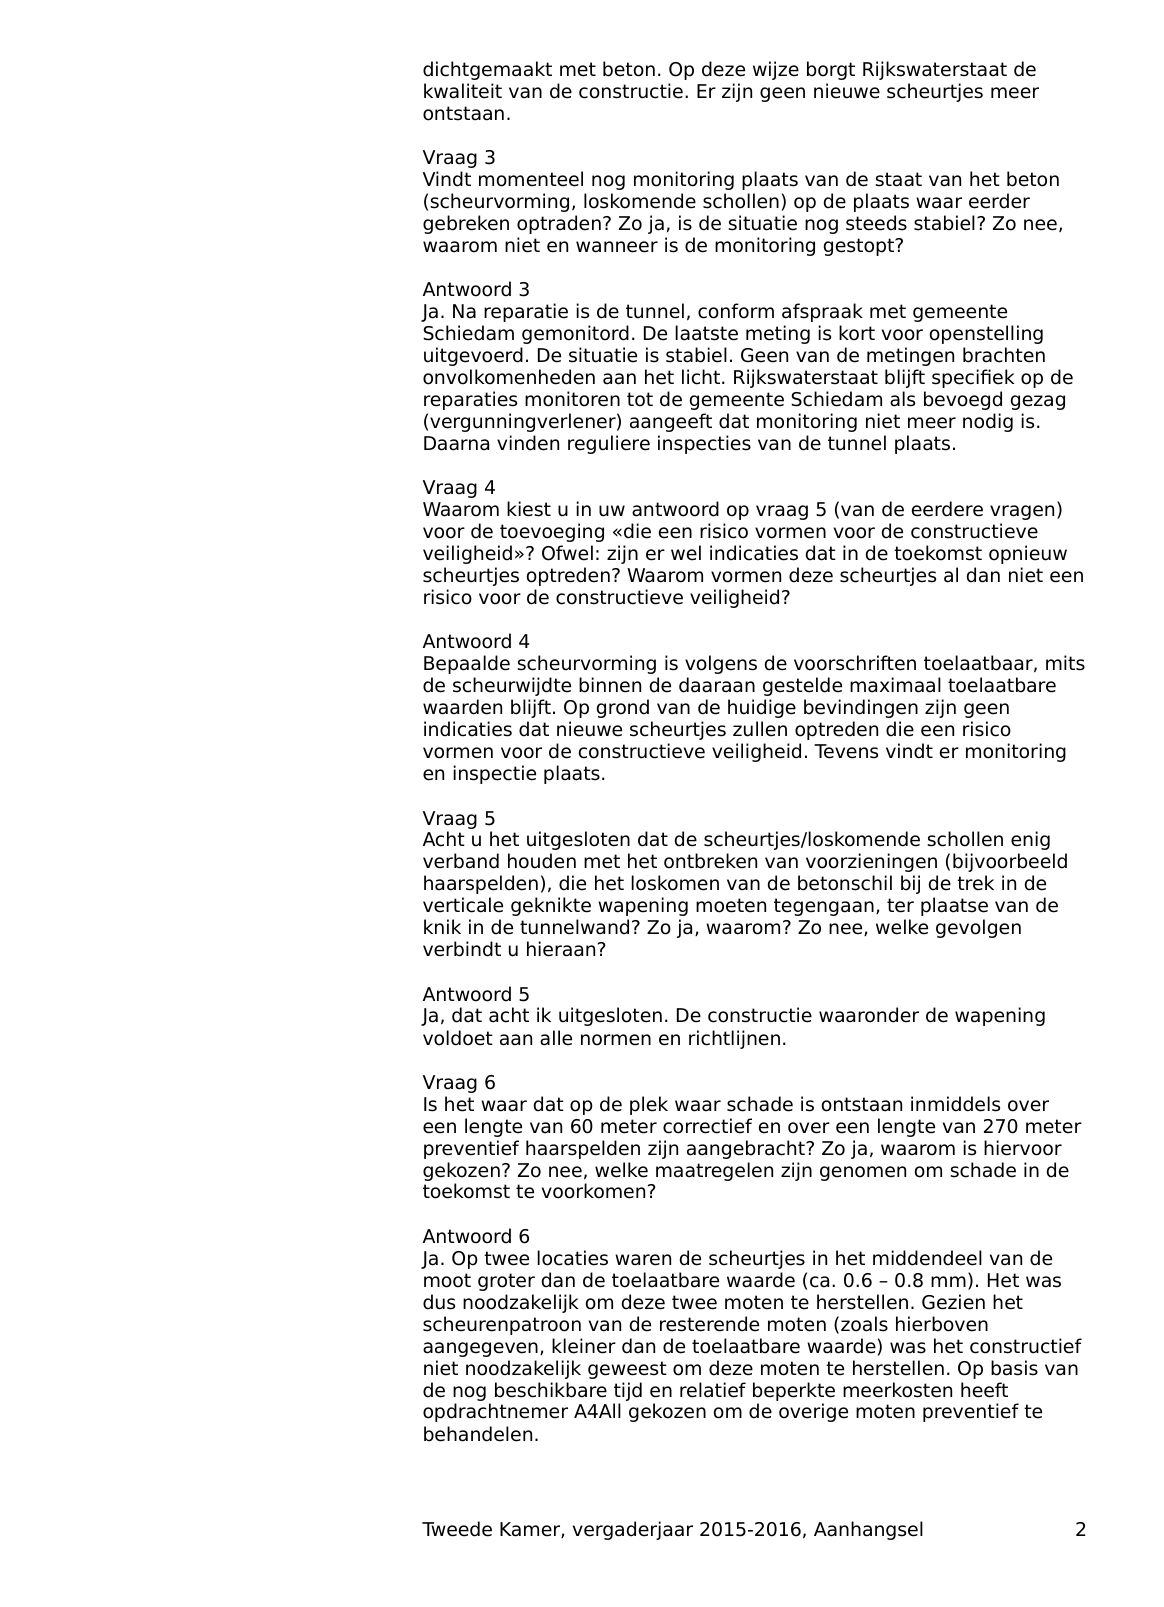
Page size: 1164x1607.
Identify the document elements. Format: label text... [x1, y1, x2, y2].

text Ja. Op twee locaties waren de scheurtjes in het middendeel van de moot groter dan de toelaatbare waarde (ca. 0.6 – 0.8 mm). Het was dus noodzakelijk om deze twee moten te herstellen. Gezien het scheurenpatroon van de resterende moten (zoals hierboven aangegeven, kleiner dan de toelaatbare waarde) was het constructief niet noodzakelijk geweest om deze moten te herstellen. Op basis van de nog beschikbare tijd en relatief beperkte meerkosten heeft opdrachtnemer A4All gekozen om de overige moten preventief te behandelen. [422, 1248, 1087, 1445]
text Vraag 6 [422, 1072, 1087, 1093]
text Vraag 5 [422, 807, 1087, 829]
text Ja, dat acht ik uitgesloten. De constructie waaronder de wapening voldoet aan alle normen en richtlijnen. [422, 1005, 1087, 1049]
text Antwoord 6 [422, 1226, 1087, 1248]
text Ja. Na reparatie is de tunnel, conform afspraak met gemeente Schiedam gemonitord. De laatste meting is kort voor openstelling uitgevoerd. De situatie is stabiel. Geen van de metingen brachten onvolkomenheden aan het licht. Rijkswaterstaat blijft specifiek op de reparaties monitoren tot de gemeente Schiedam als bevoegd gezag (vergunningverlener) aangeeft dat monitoring niet meer nodig is. Daarna vinden reguliere inspecties van de tunnel plaats. [422, 301, 1087, 455]
text Waarom kiest u in uw antwoord op vraag 5 (van de eerdere vragen) voor de toevoeging «die een risico vormen voor de constructieve veiligheid»? Ofwel: zijn er wel indicaties dat in de toekomst opnieuw scheurtjes optreden? Waarom vormen deze scheurtjes al dan niet een risico voor de constructieve veiligheid? [422, 499, 1087, 609]
text dichtgemaakt met beton. Op deze wijze borgt Rijkswaterstaat de kwaliteit van de constructie. Er zijn geen nieuwe scheurtjes meer ontstaan. [422, 59, 1087, 125]
text Bepaalde scheurvorming is volgens de voorschriften toelaatbaar, mits de scheurwijdte binnen de daaraan gestelde maximaal toelaatbare waarden blijft. Op grond van de huidige bevindingen zijn geen indicaties dat nieuwe scheurtjes zullen optreden die een risico vormen voor de constructieve veiligheid. Tevens vindt er monitoring en inspectie plaats. [422, 653, 1087, 785]
text Vraag 3 [422, 147, 1087, 169]
text Is het waar dat op de plek waar schade is ontstaan inmiddels over een lengte van 60 meter correctief en over een lengte van 270 meter preventief haarspelden zijn aangebracht? Zo ja, waarom is hiervoor gekozen? Zo nee, welke maatregelen zijn genomen om schade in de toekomst te voorkomen? [422, 1093, 1087, 1203]
text Antwoord 5 [422, 983, 1087, 1005]
text Antwoord 3 [422, 279, 1087, 301]
text Acht u het uitgesloten dat de scheurtjes/loskomende schollen enig verband houden met het ontbreken van voorzieningen (bijvoorbeeld haarspelden), die het loskomen van de betonschil bij de trek in de verticale geknikte wapening moeten tegengaan, ter plaatse van de knik in de tunnelwand? Zo ja, waarom? Zo nee, welke gevolgen verbindt u hieraan? [422, 829, 1087, 961]
text Vindt momenteel nog monitoring plaats van de staat van het beton (scheurvorming, loskomende schollen) op de plaats waar eerder gebreken optraden? Zo ja, is de situatie nog steeds stabiel? Zo nee, waarom niet en wanneer is de monitoring gestopt? [422, 169, 1087, 257]
text Antwoord 4 [422, 631, 1087, 653]
text Vraag 4 [422, 477, 1087, 499]
